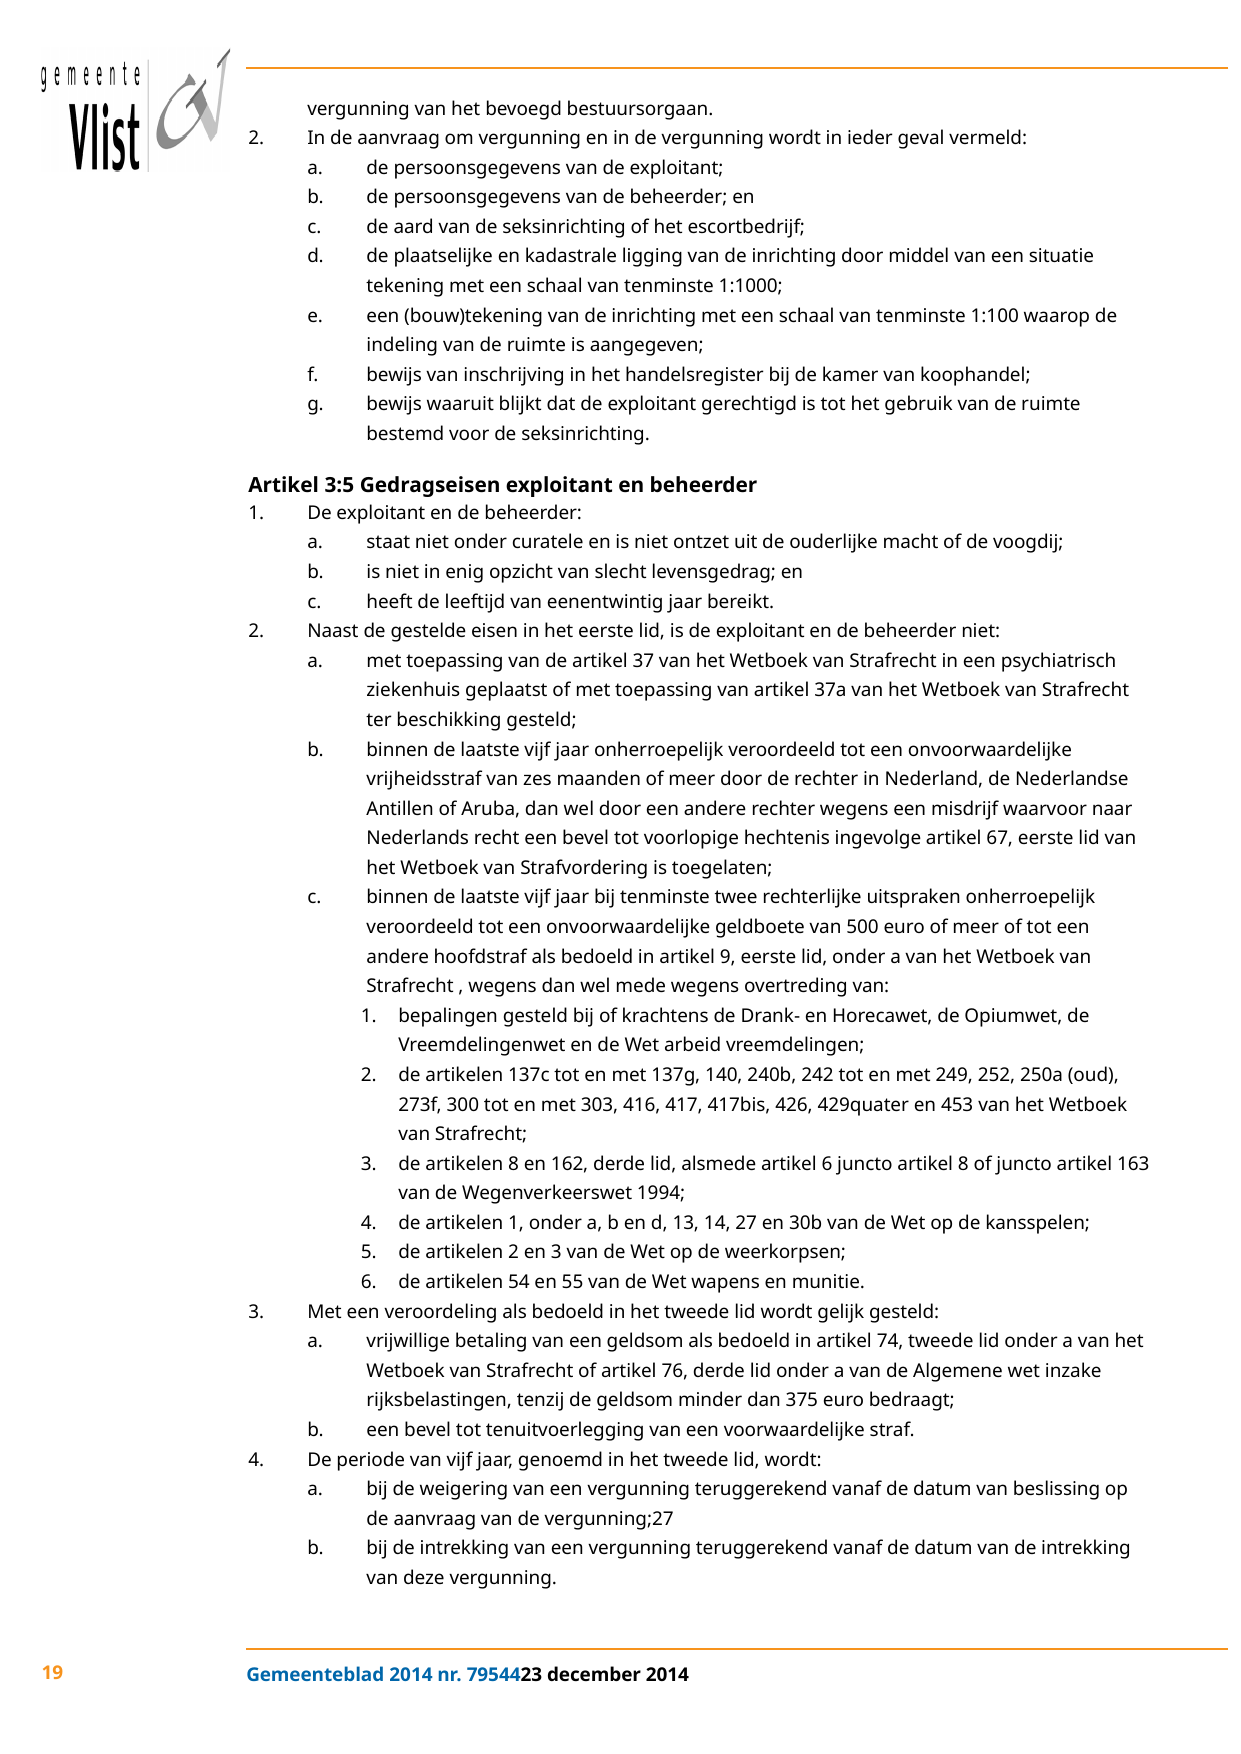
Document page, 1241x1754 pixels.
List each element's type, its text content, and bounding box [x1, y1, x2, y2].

list de aard van de seksinrichting of het escortbedrijf; [307, 213, 1152, 239]
text Artikel 3:5 Gedragseisen exploitant en beheerder [248, 471, 1152, 499]
list een (bouw)tekening van de inrichting met een schaal van tenminste 1:100 waarop de indeling van de ruimte is aangegeven; [307, 302, 1152, 357]
list binnen de laatste vijf jaar onherroepelijk veroordeeld tot een onvoorwaardelijke vrijheidsstraf van zes maanden of meer door de rechter in Nederland, de Nederlandse Antillen of Aruba, dan wel door een andere rechter wegens een misdrijf waarvoor naar Nederlands recht een bevel tot voorlopige hechtenis ingevolge artikel 67, eerste lid van het Wetboek van Strafvordering is toegelaten; [307, 736, 1152, 880]
list de persoonsgegevens van de beheerder; en [307, 183, 1152, 209]
list vergunning van het bevoegd bestuursorgaan. [248, 95, 1152, 121]
list de artikelen 8 en 162, derde lid, alsmede artikel 6 juncto artikel 8 of juncto artikel 163 van de Wegenverkeerswet 1994; [361, 1150, 1152, 1205]
list de artikelen 2 en 3 van de Wet op de weerkorpsen; [361, 1239, 1152, 1264]
list vrijwillige betaling van een geldsom als bedoeld in artikel 74, tweede lid onder a van het Wetboek van Strafrecht of artikel 76, derde lid onder a van de Algemene wet inzake rijksbelastingen, tenzij de geldsom minder dan 375 euro bedraagt; [307, 1327, 1152, 1412]
list De exploitant en de beheerder: [248, 499, 1152, 525]
list De periode van vijf jaar, genoemd in het tweede lid, wordt: [248, 1446, 1152, 1471]
list bepalingen gesteld bij of krachtens de Drank- en Horecawet, de Opiumwet, de Vreemdelingenwet en de Wet arbeid vreemdelingen; [361, 1002, 1152, 1057]
list heeft de leeftijd van eenentwintig jaar bereikt. [307, 588, 1152, 613]
list bij de intrekking van een vergunning teruggerekend vanaf de datum van de intrekking van deze vergunning. [307, 1534, 1152, 1590]
list bij de weigering van een vergunning teruggerekend vanaf de datum van beslissing op de aanvraag van de vergunning;27 [307, 1475, 1152, 1531]
list met toepassing van de artikel 37 van het Wetboek van Strafrecht in een psychiatrisch ziekenhuis geplaatst of met toepassing van artikel 37a van het Wetboek van Strafrecht ter beschikking gesteld; [307, 647, 1152, 732]
picture [41, 47, 231, 172]
list de plaatselijke en kadastrale ligging van de inrichting door middel van een situatie tekening met een schaal van tenminste 1:1000; [307, 243, 1152, 298]
list de artikelen 137c tot en met 137g, 140, 240b, 242 tot en met 249, 252, 250a (oud), 273f, 300 tot en met 303, 416, 417, 417bis, 426, 429quater en 453 van het Wetboek van Strafrecht; [361, 1061, 1152, 1146]
list de persoonsgegevens van de exploitant; [307, 154, 1152, 180]
list Met een veroordeling als bedoeld in het tweede lid wordt gelijk gesteld: [248, 1298, 1152, 1323]
list is niet in enig opzicht van slecht levensgedrag; en [307, 558, 1152, 584]
list binnen de laatste vijf jaar bij tenminste twee rechterlijke uitspraken onherroepelijk veroordeeld tot een onvoorwaardelijke geldboete van 500 euro of meer of tot een andere hoofdstraf als bedoeld in artikel 9, eerste lid, onder a van het Wetboek van Strafrecht , wegens dan wel mede wegens overtreding van: [307, 884, 1152, 998]
list staat niet onder curatele en is niet ontzet uit de ouderlijke macht of de voogdij; [307, 529, 1152, 554]
list bewijs waaruit blijkt dat de exploitant gerechtigd is tot het gebruik van de ruimte bestemd voor de seksinrichting. [307, 391, 1152, 446]
list bewijs van inschrijving in het handelsregister bij de kamer van koophandel; [307, 361, 1152, 387]
list de artikelen 1, onder a, b en d, 13, 14, 27 en 30b van de Wet op de kansspelen; [361, 1209, 1152, 1235]
list Naast de gestelde eisen in het eerste lid, is de exploitant en de beheerder niet: [248, 617, 1152, 643]
list de artikelen 54 en 55 van de Wet wapens en munitie. [361, 1268, 1152, 1294]
list een bevel tot tenuitvoerlegging van een voorwaardelijke straf. [307, 1416, 1152, 1442]
list In de aanvraag om vergunning en in de vergunning wordt in ieder geval vermeld: [248, 124, 1152, 150]
